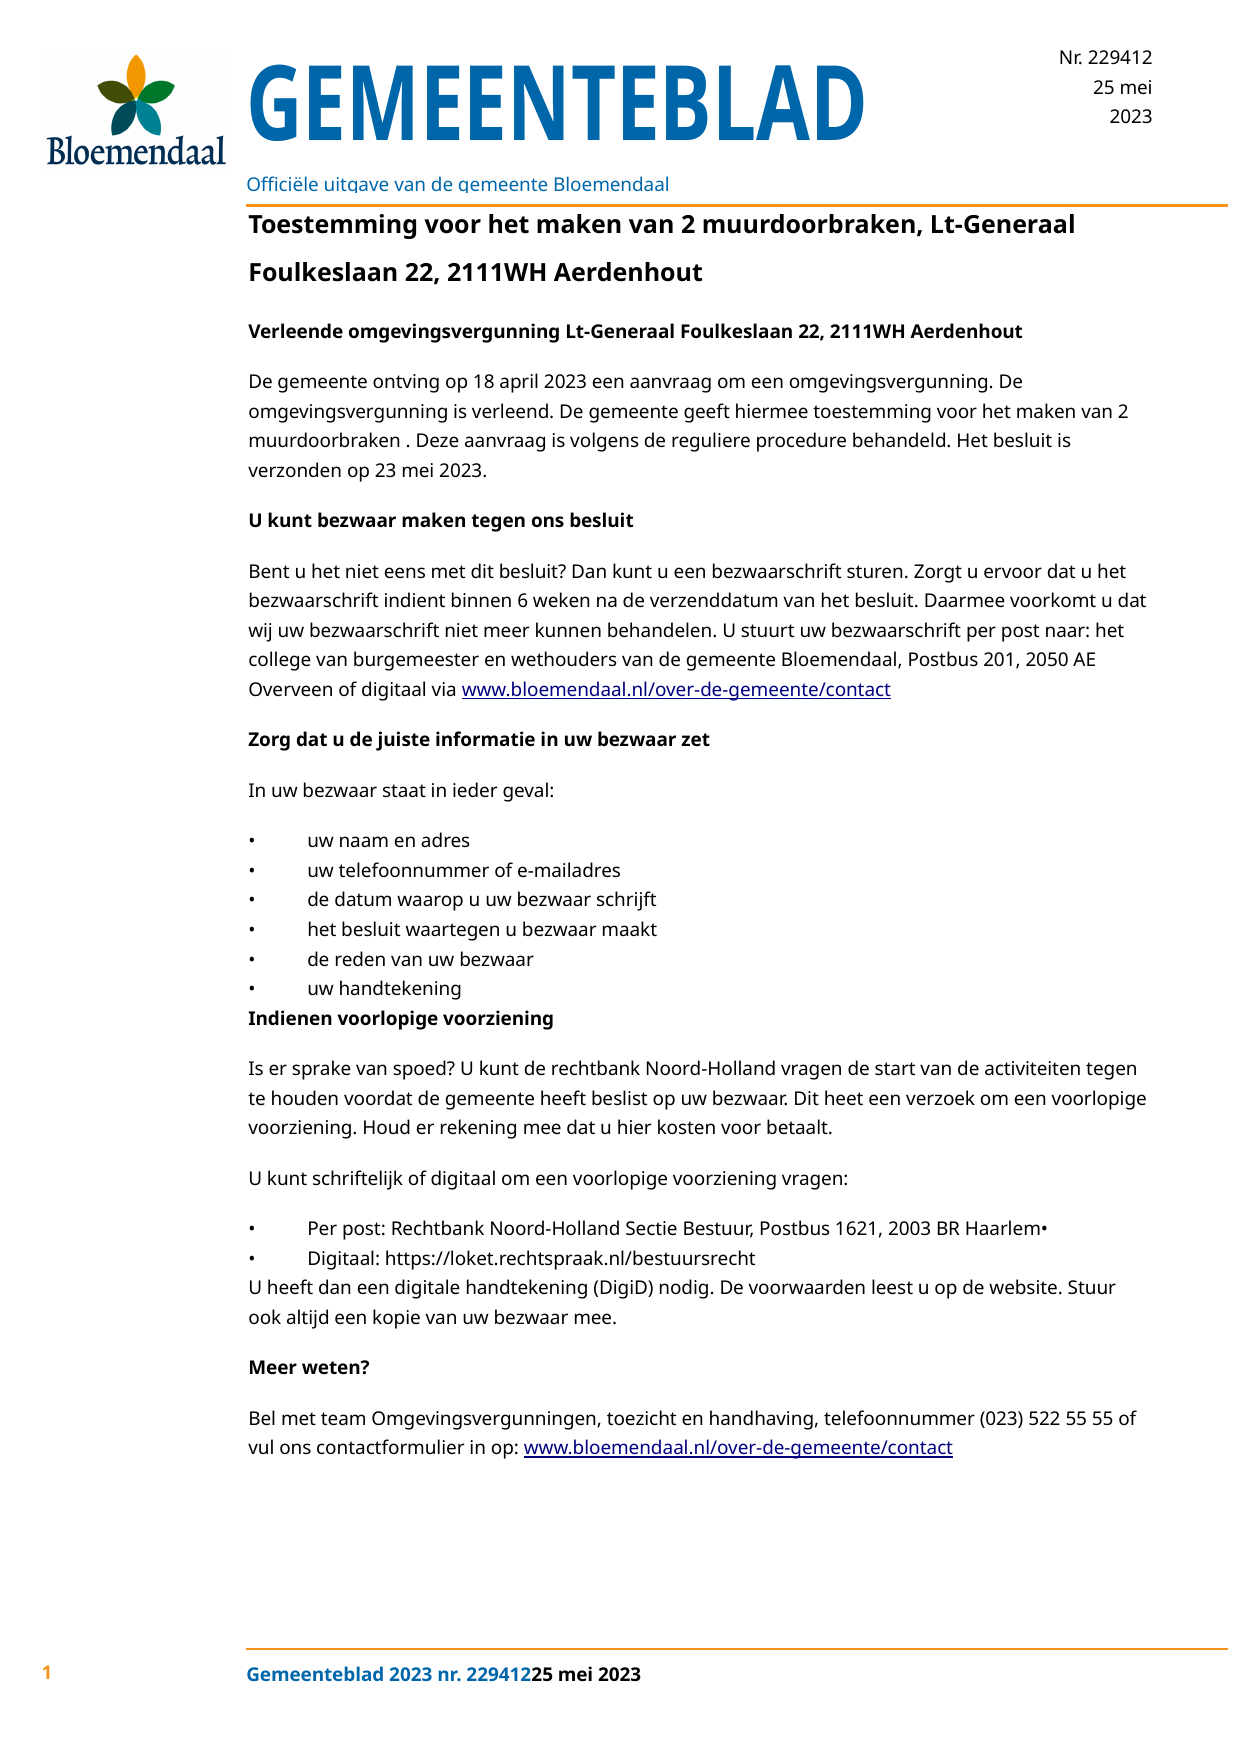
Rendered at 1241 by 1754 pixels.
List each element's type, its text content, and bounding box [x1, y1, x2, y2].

text In uw bezwaar staat in ieder geval: [248, 777, 1152, 803]
list uw naam en adres [248, 827, 1152, 853]
text Verleende omgevingsvergunning Lt-Generaal Foulkeslaan 22, 2111WH Aerdenhout [248, 318, 1152, 344]
picture [41, 47, 231, 172]
text U kunt schriftelijk of digitaal om een voorlopige voorziening vragen: [248, 1165, 1152, 1191]
text U kunt bezwaar maken tegen ons besluit [248, 507, 1152, 533]
text Zorg dat u de juiste informatie in uw bezwaar zet [248, 727, 1152, 752]
list Per post: Rechtbank Noord-Holland Sectie Bestuur, Postbus 1621, 2003 BR Haarlem• [248, 1215, 1152, 1241]
text Meer weten? [248, 1354, 1152, 1380]
list de reden van uw bezwaar [248, 946, 1152, 972]
text U heeft dan een digitale handtekening (DigiD) nodig. De voorwaarden leest u op de website. Stuur ook altijd een kopie van uw bezwaar mee. [248, 1274, 1152, 1330]
list Digitaal: https://loket.rechtspraak.nl/bestuursrecht [248, 1245, 1152, 1271]
text Bent u het niet eens met dit besluit? Dan kunt u een bezwaarschrift sturen. Zorgt u ervoor dat u het bezwaarschrift indient binnen 6 weken na de verzenddatum van het besluit. Daarmee voorkomt u dat wij uw bezwaarschrift niet meer kunnen behandelen. U stuurt uw bezwaarschrift per post naar: het college van burgemeester en wethouders van de gemeente Bloemendaal, Postbus 201, 2050 AE Overveen of digitaal via www.bloemendaal.nl/over-de-gemeente/contact [248, 558, 1152, 702]
text De gemeente ontving op 18 april 2023 een aanvraag om een omgevingsvergunning. De omgevingsvergunning is verleend. De gemeente geeft hiermee toestemming voor het maken van 2 muurdoorbraken . Deze aanvraag is volgens de reguliere procedure behandeld. Het besluit is verzonden op 23 mei 2023. [248, 368, 1152, 483]
text Is er sprake van spoed? U kunt de rechtbank Noord-Holland vragen de start van de activiteiten tegen te houden voordat de gemeente heeft beslist op uw bezwaar. Dit heet een verzoek om een voorlopige voorziening. Houd er rekening mee dat u hier kosten voor betaalt. [248, 1055, 1152, 1140]
text Toestemming voor het maken van 2 muurdoorbraken, Lt-Generaal Foulkeslaan 22, 2111WH Aerdenhout [248, 207, 1152, 288]
list uw handtekening [248, 975, 1152, 1001]
list uw telefoonnummer of e-mailadres [248, 857, 1152, 883]
list de datum waarop u uw bezwaar schrijft [248, 887, 1152, 912]
text Bel met team Omgevingsvergunningen, toezicht en handhaving, telefoonnummer (023) 522 55 55 of vul ons contactformulier in op: www.bloemendaal.nl/over-de-gemeente/contact [248, 1405, 1152, 1460]
list het besluit waartegen u bezwaar maakt [248, 916, 1152, 942]
text Indienen voorlopige voorziening [248, 1005, 1152, 1031]
